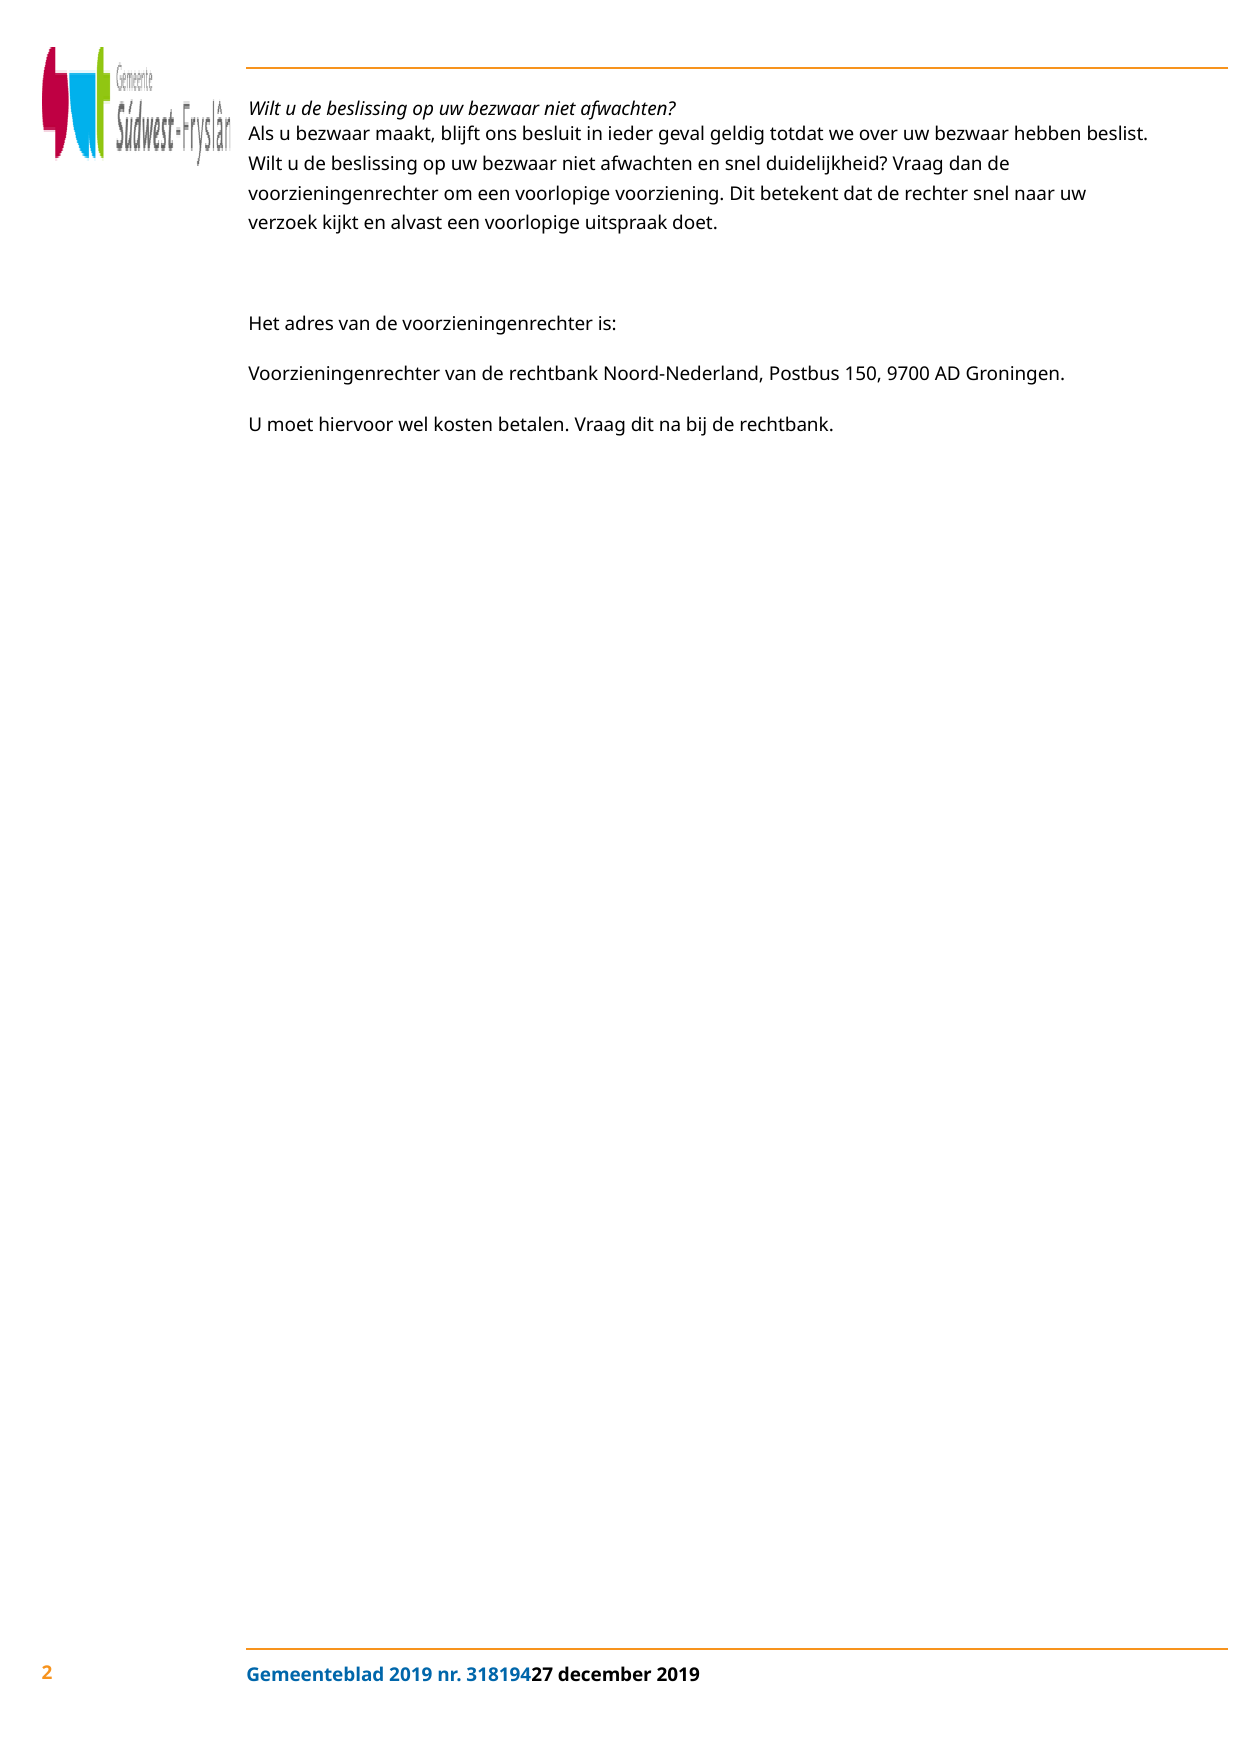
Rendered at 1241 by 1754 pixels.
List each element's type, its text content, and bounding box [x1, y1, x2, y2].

text Het adres van de voorzieningenrechter is: [248, 310, 1152, 336]
text Wilt u de beslissing op uw bezwaar niet afwachten? [248, 95, 1152, 121]
picture [41, 47, 231, 172]
text U moet hiervoor wel kosten betalen. Vraag dit na bij de rechtbank. [248, 411, 1152, 437]
text Voorzieningenrechter van de rechtbank Noord-Nederland, Postbus 150, 9700 AD Groningen. [248, 361, 1152, 386]
text Als u bezwaar maakt, blijft ons besluit in ieder geval geldig totdat we over uw bezwaar hebben beslist. Wilt u de beslissing op uw bezwaar niet afwachten en snel duidelijkheid? Vraag dan de voorzieningenrechter om een voorlopige voorziening. Dit betekent dat de rechter snel naar uw verzoek kijkt en alvast een voorlopige uitspraak doet. [248, 121, 1152, 235]
